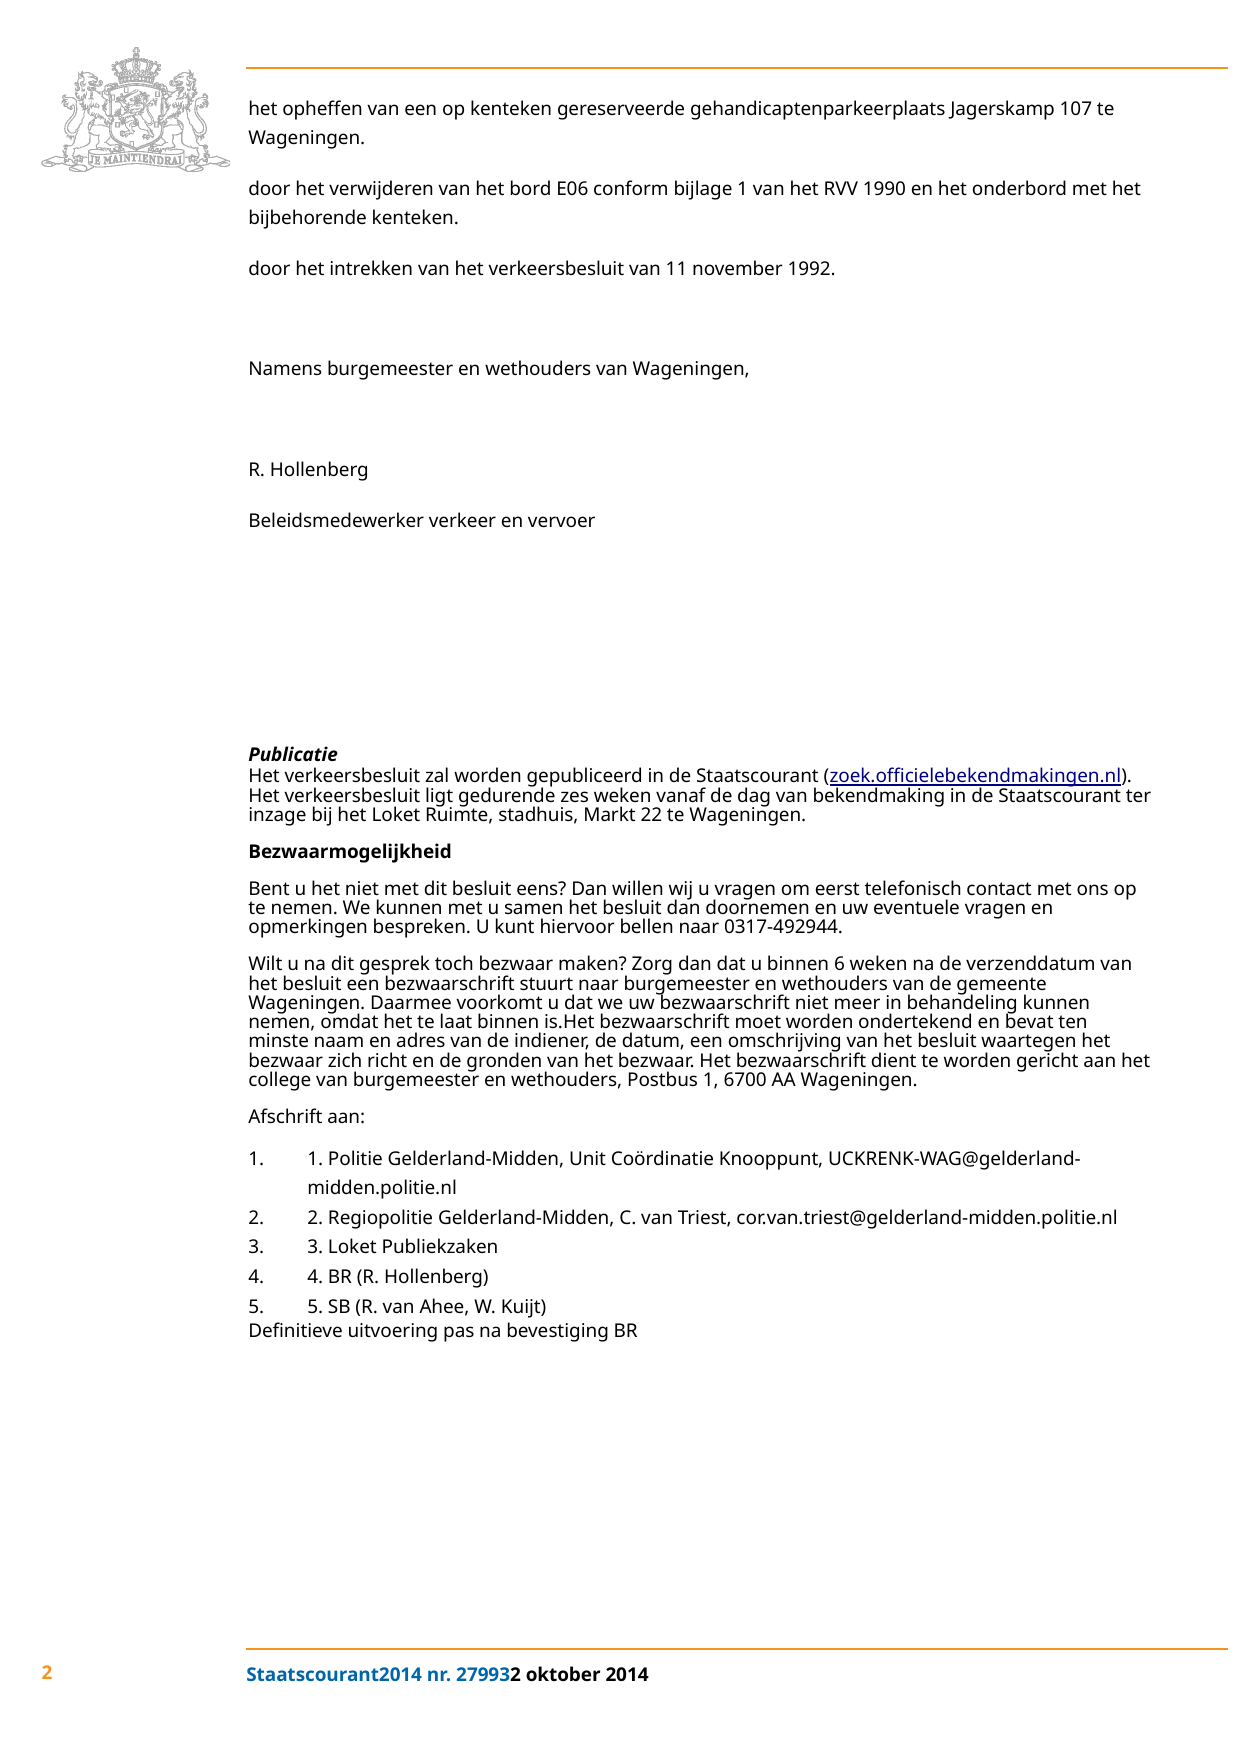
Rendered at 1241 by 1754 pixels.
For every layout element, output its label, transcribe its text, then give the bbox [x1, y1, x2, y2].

text Publicatie [248, 742, 1152, 767]
text Bent u het niet met dit besluit eens? Dan willen wij u vragen om eerst telefonisch contact met ons op te nemen. We kunnen met u samen het besluit dan doornemen en uw eventuele vragen en opmerkingen bespreken. U kunt hiervoor bellen naar 0317-492944. [248, 880, 1152, 938]
text Beleidsmedewerker verkeer en vervoer [248, 507, 1152, 533]
text door het intrekken van het verkeersbesluit van 11 november 1992. [248, 255, 1152, 281]
list 2. Regiopolitie Gelderland-Midden, C. van Triest, cor.van.triest@gelderland-midden.politie.nl [248, 1204, 1152, 1230]
list 5. SB (R. van Ahee, W. Kuijt) [248, 1293, 1152, 1318]
list 4. BR (R. Hollenberg) [248, 1263, 1152, 1289]
text Het verkeersbesluit zal worden gepubliceerd in de Staatscourant (zoek.officielebekendmakingen.nl). Het verkeersbesluit ligt gedurende zes weken vanaf de dag van bekendmaking in de Staatscourant ter inzage bij het Loket Ruimte, stadhuis, Markt 22 te Wageningen. [248, 767, 1152, 825]
text Namens burgemeester en wethouders van Wageningen, [248, 356, 1152, 381]
picture [41, 47, 231, 172]
text Definitieve uitvoering pas na bevestiging BR [248, 1322, 1152, 1342]
text R. Hollenberg [248, 456, 1152, 482]
text het opheffen van een op kenteken gereserveerde gehandicaptenparkeerplaats Jagerskamp 107 te Wageningen. [248, 95, 1152, 150]
text Wilt u na dit gesprek toch bezwaar maken? Zorg dan dat u binnen 6 weken na de verzenddatum van het besluit een bezwaarschrift stuurt naar burgemeester en wethouders van de gemeente Wageningen. Daarmee voorkomt u dat we uw bezwaarschrift niet meer in behandeling kunnen nemen, omdat het te laat binnen is.Het bezwaarschrift moet worden ondertekend en bevat ten minste naam en adres van de indiener, de datum, een omschrijving van het besluit waartegen het bezwaar zich richt en de gronden van het bezwaar. Het bezwaarschrift dient te worden gericht aan het college van burgemeester en wethouders, Postbus 1, 6700 AA Wageningen. [248, 955, 1152, 1090]
text Bezwaarmogelijkheid [248, 843, 1152, 862]
list 1. Politie Gelderland-Midden, Unit Coördinatie Knooppunt, UCKRENK-WAG@gelderland-midden.politie.nl [248, 1145, 1152, 1200]
list 3. Loket Publiekzaken [248, 1234, 1152, 1259]
text door het verwijderen van het bord E06 conform bijlage 1 van het RVV 1990 en het onderbord met het bijbehorende kenteken. [248, 175, 1152, 230]
text Afschrift aan: [248, 1108, 1152, 1127]
